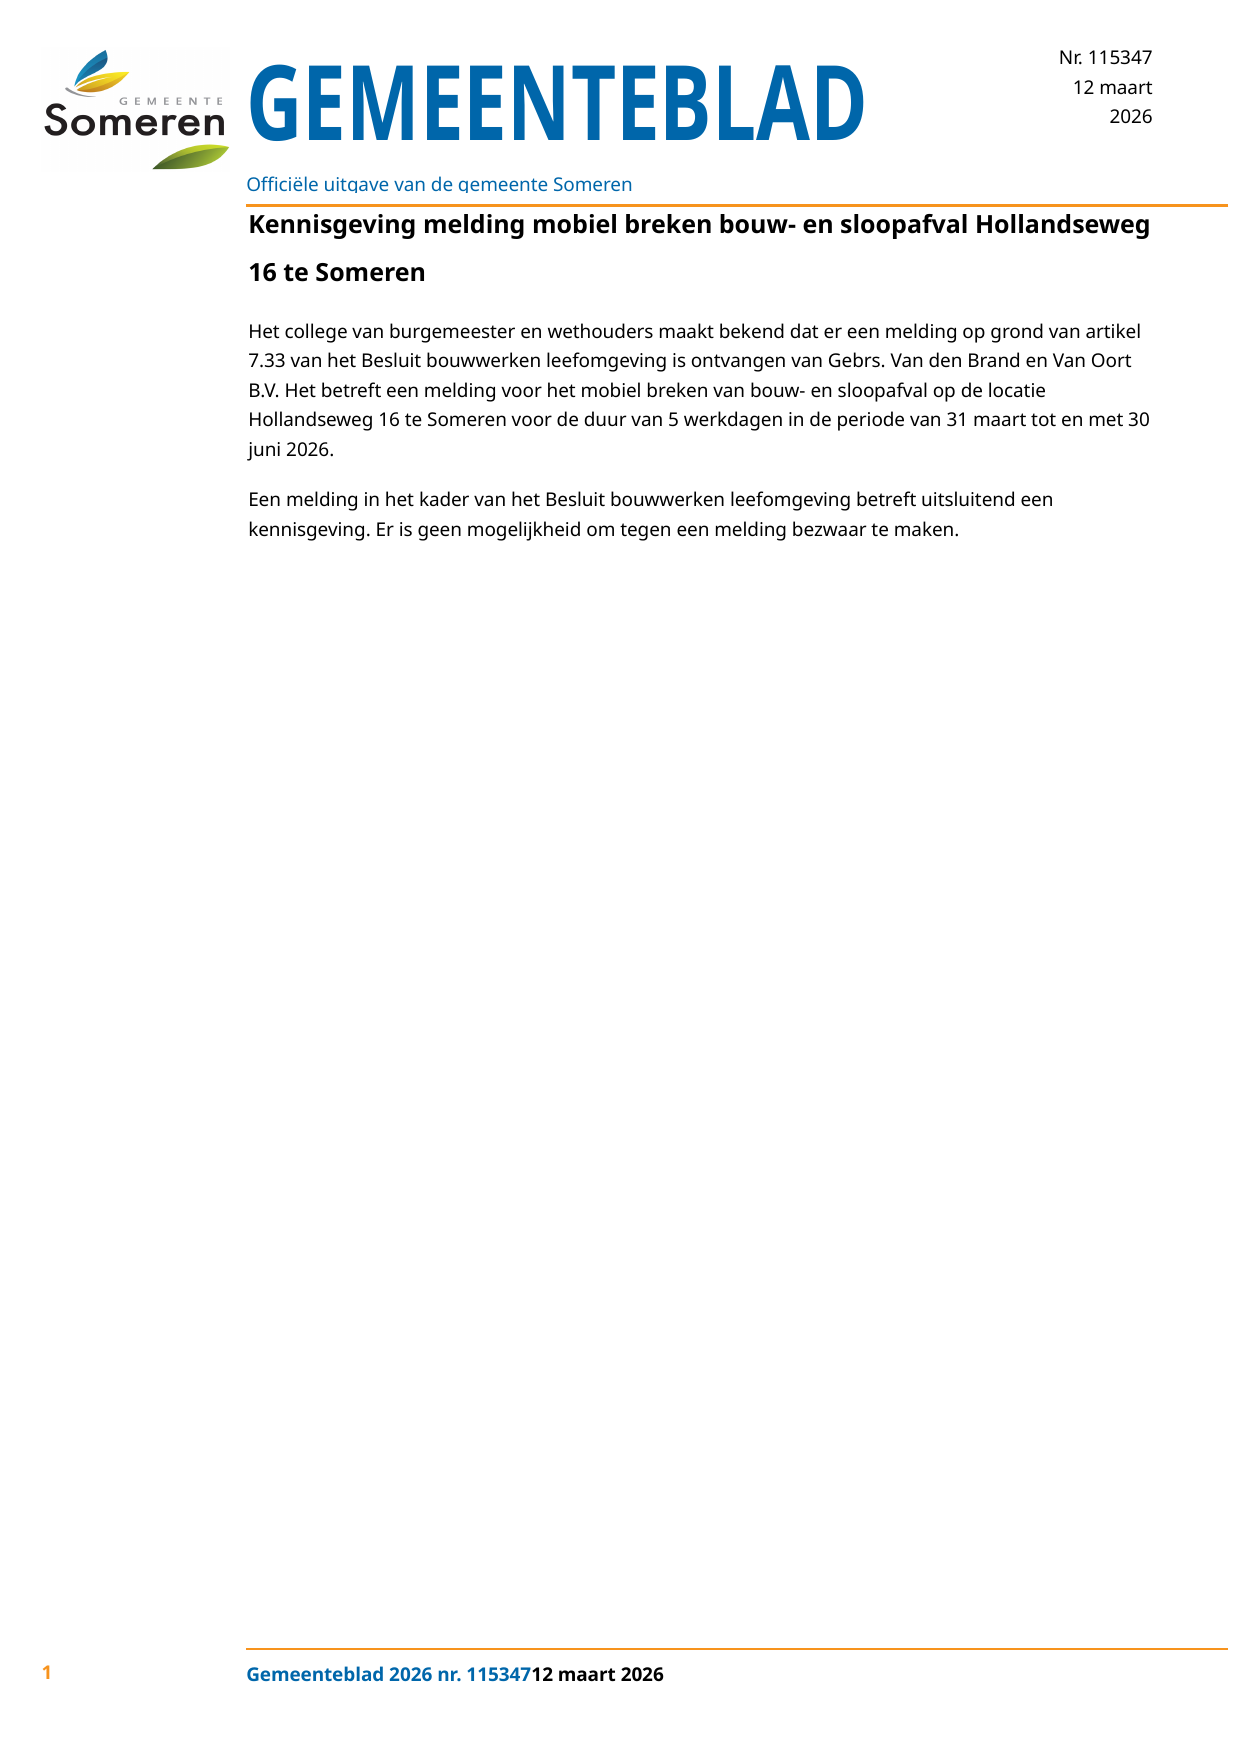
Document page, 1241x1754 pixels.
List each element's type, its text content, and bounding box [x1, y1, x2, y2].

text Kennisgeving melding mobiel breken bouw- en sloopafval Hollandseweg 16 te Someren [248, 207, 1152, 288]
picture [41, 47, 231, 172]
text Het college van burgemeester en wethouders maakt bekend dat er een melding op grond van artikel 7.33 van het Besluit bouwwerken leefomgeving is ontvangen van Gebrs. Van den Brand en Van Oort B.V. Het betreft een melding voor het mobiel breken van bouw- en sloopafval op de locatie Hollandseweg 16 te Someren voor de duur van 5 werkdagen in de periode van 31 maart tot en met 30 juni 2026. [248, 318, 1152, 462]
text Een melding in het kader van het Besluit bouwwerken leefomgeving betreft uitsluitend een kennisgeving. Er is geen mogelijkheid om tegen een melding bezwaar te maken. [248, 487, 1152, 542]
